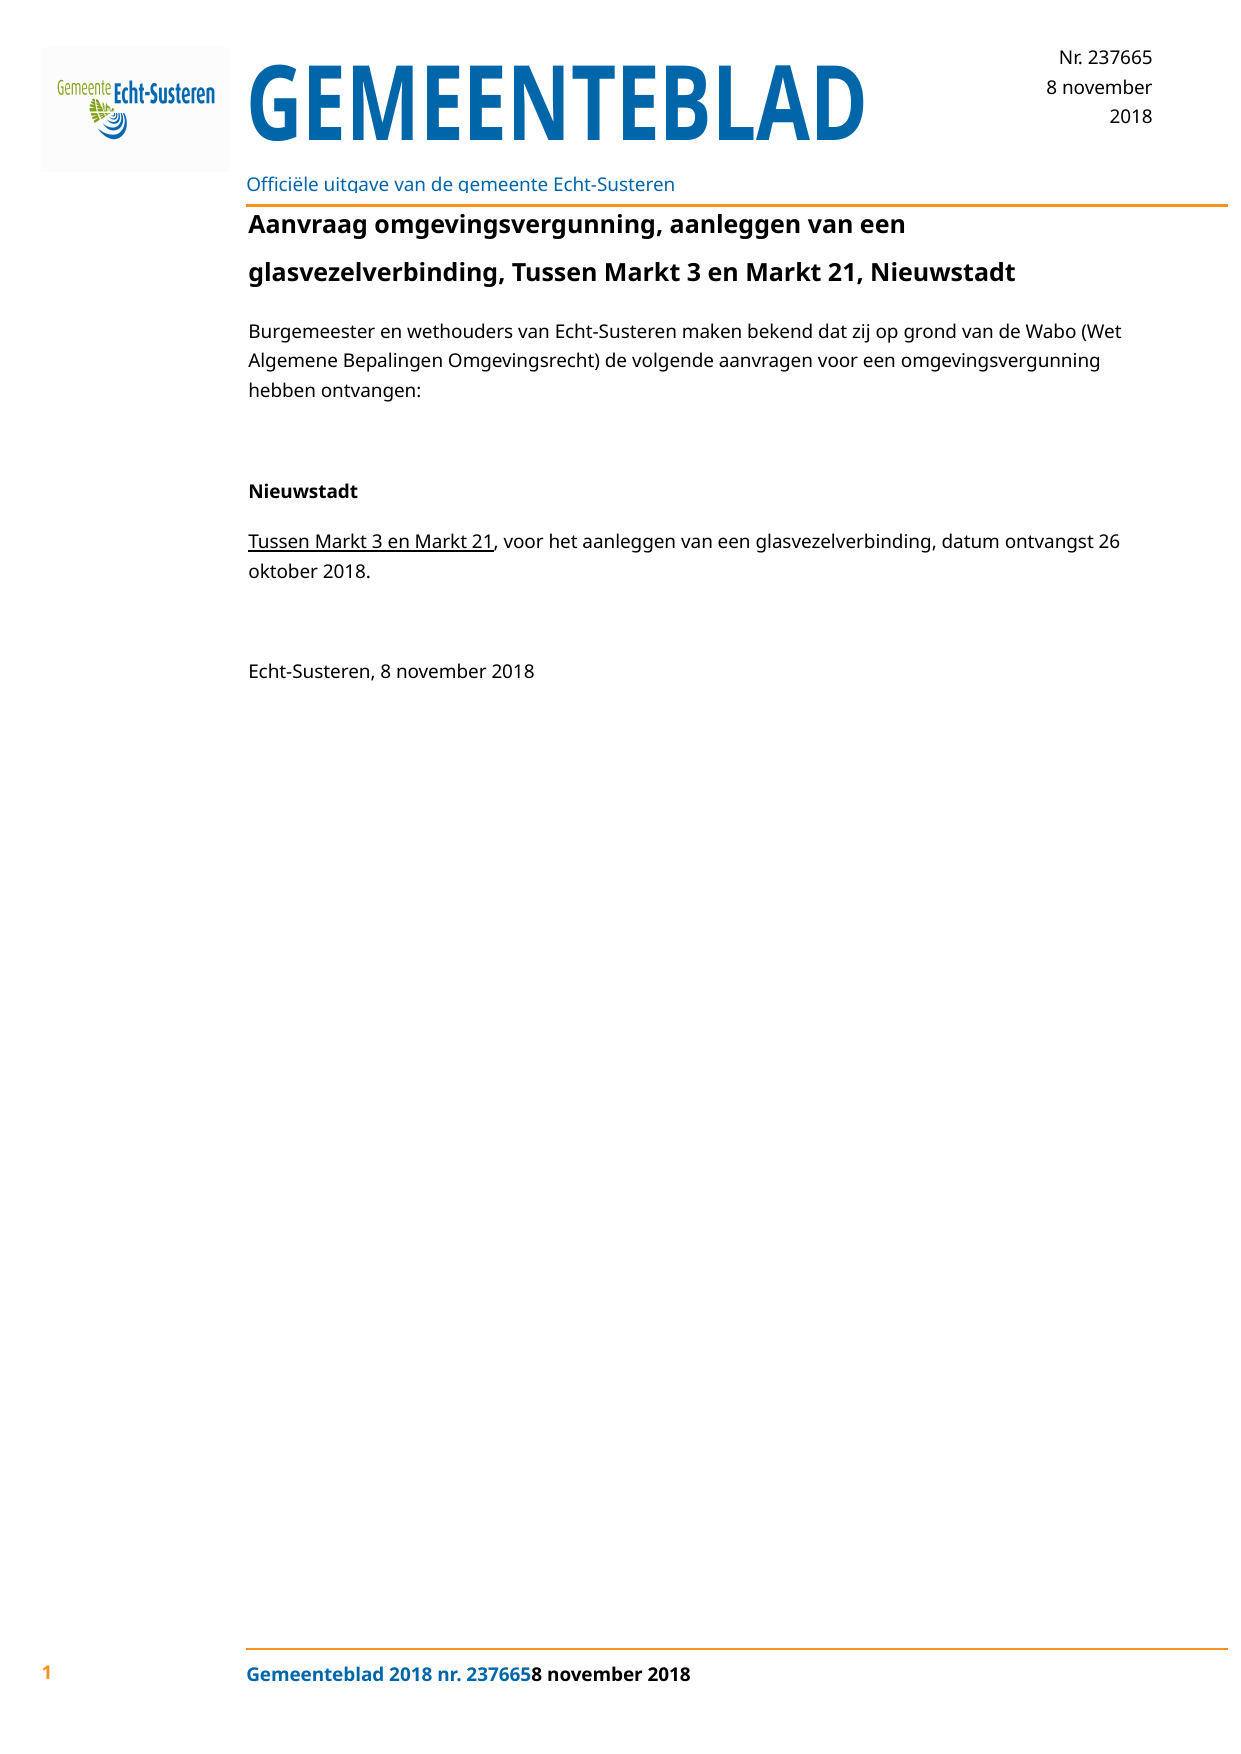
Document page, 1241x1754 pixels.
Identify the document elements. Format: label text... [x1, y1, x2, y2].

text Burgemeester en wethouders van Echt-Susteren maken bekend dat zij op grond van de Wabo (Wet Algemene Bepalingen Omgevingsrecht) de volgende aanvragen voor een omgevingsvergunning hebben ontvangen: [248, 318, 1152, 403]
text Nieuwstadt [248, 478, 1152, 504]
text Tussen Markt 3 en Markt 21, voor het aanleggen van een glasvezelverbinding, datum ontvangst 26 oktober 2018. [248, 528, 1152, 584]
picture [41, 47, 231, 172]
text Echt-Susteren, 8 november 2018 [248, 659, 1152, 684]
text Aanvraag omgevingsvergunning, aanleggen van een glasvezelverbinding, Tussen Markt 3 en Markt 21, Nieuwstadt [248, 207, 1152, 288]
